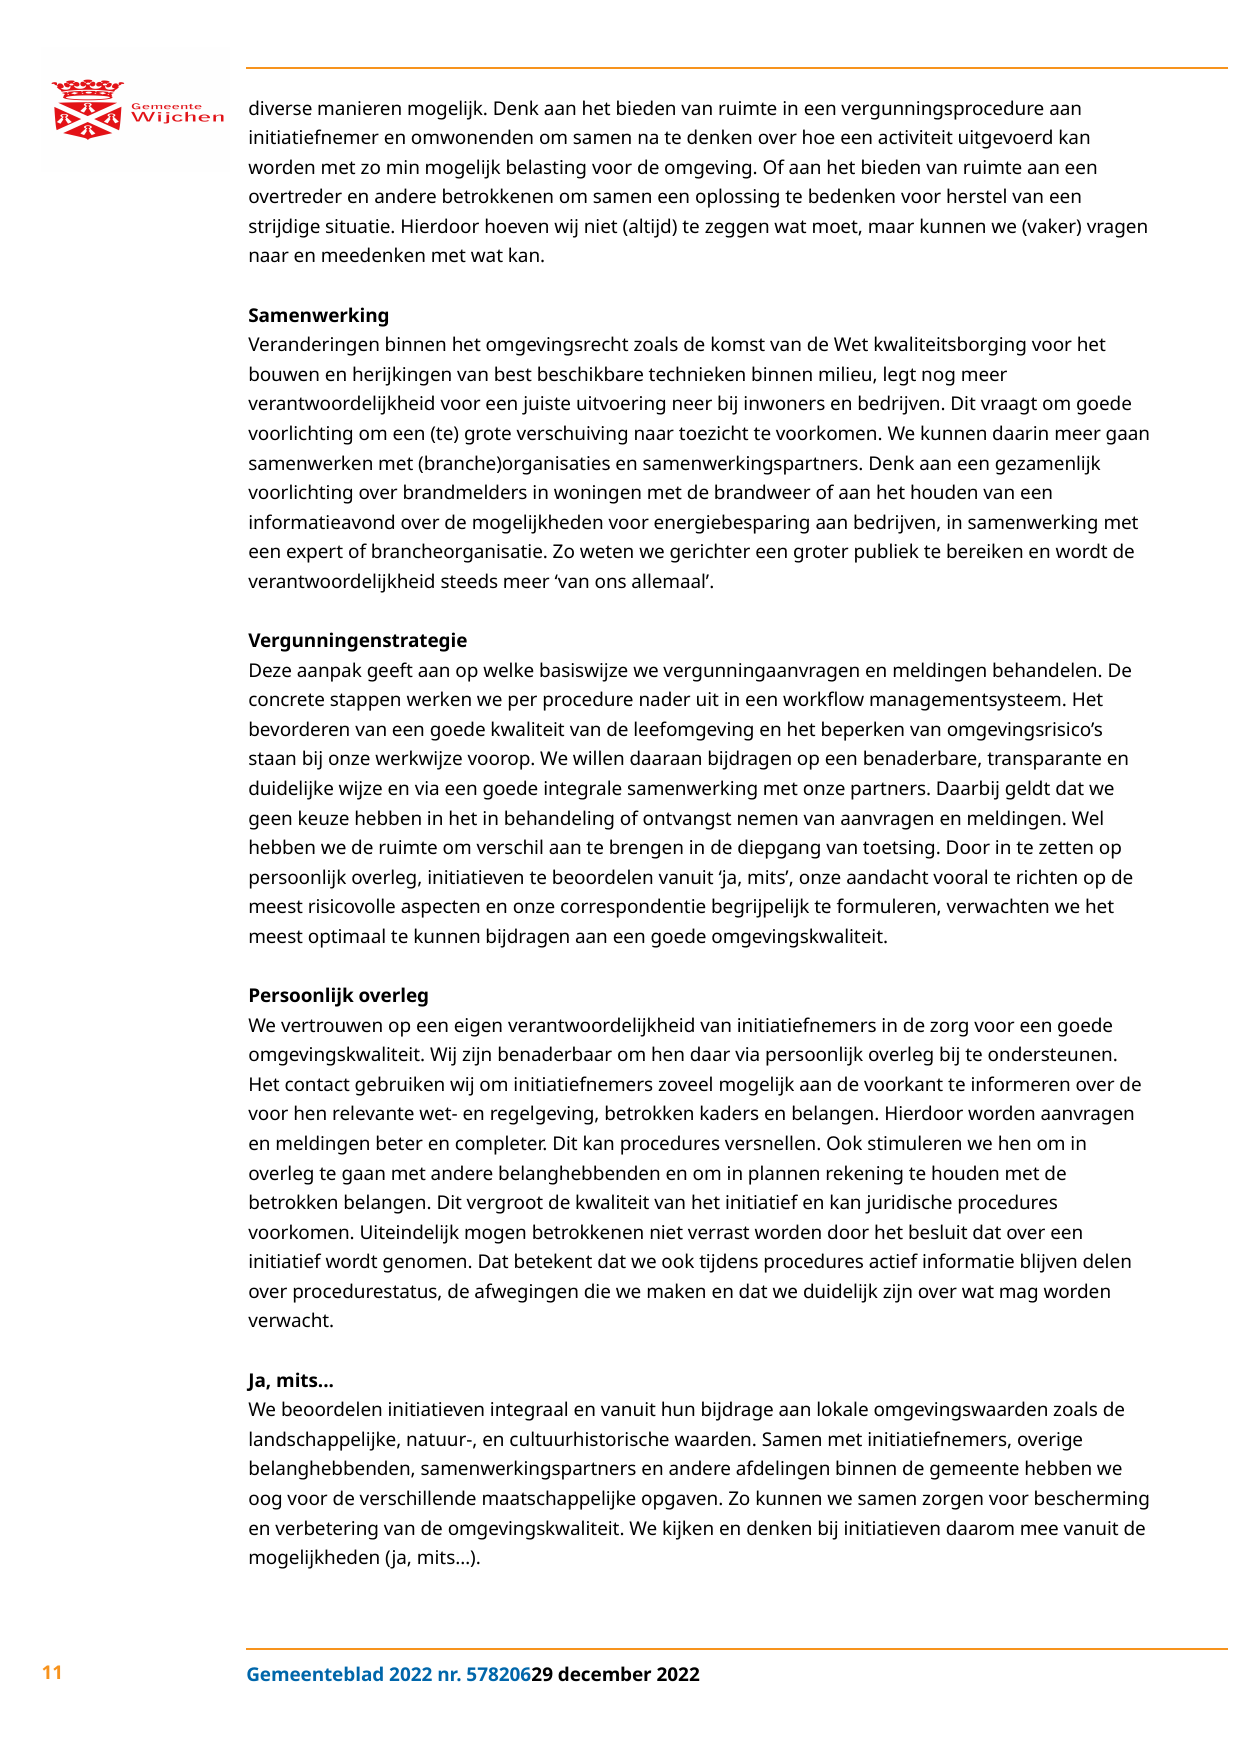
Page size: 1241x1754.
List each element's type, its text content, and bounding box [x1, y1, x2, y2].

text Samenwerking [248, 302, 1152, 328]
text We beoordelen initiatieven integraal en vanuit hun bijdrage aan lokale omgevingswaarden zoals de landschappelijke, natuur-, en cultuurhistorische waarden. Samen met initiatiefnemers, overige belanghebbenden, samenwerkingspartners en andere afdelingen binnen de gemeente hebben we oog voor de verschillende maatschappelijke opgaven. Zo kunnen we samen zorgen voor bescherming en verbetering van de omgevingskwaliteit. We kijken en denken bij initiatieven daarom mee vanuit de mogelijkheden (ja, mits…). [248, 1396, 1152, 1570]
text Ja, mits... [248, 1367, 1152, 1393]
text Persoonlijk overleg [248, 982, 1152, 1008]
text We vertrouwen op een eigen verantwoordelijkheid van initiatiefnemers in de zorg voor een goede omgevingskwaliteit. Wij zijn benaderbaar om hen daar via persoonlijk overleg bij te ondersteunen. Het contact gebruiken wij om initiatiefnemers zoveel mogelijk aan de voorkant te informeren over de voor hen relevante wet- en regelgeving, betrokken kaders en belangen. Hierdoor worden aanvragen en meldingen beter en completer. Dit kan procedures versnellen. Ook stimuleren we hen om in overleg te gaan met andere belanghebbenden en om in plannen rekening te houden met de betrokken belangen. Dit vergroot de kwaliteit van het initiatief en kan juridische procedures voorkomen. Uiteindelijk mogen betrokkenen niet verrast worden door het besluit dat over een initiatief wordt genomen. Dat betekent dat we ook tijdens procedures actief informatie blijven delen over procedurestatus, de afwegingen die we maken en dat we duidelijk zijn over wat mag worden verwacht. [248, 1012, 1152, 1333]
text diverse manieren mogelijk. Denk aan het bieden van ruimte in een vergunningsprocedure aan initiatiefnemer en omwonenden om samen na te denken over hoe een activiteit uitgevoerd kan worden met zo min mogelijk belasting voor de omgeving. Of aan het bieden van ruimte aan een overtreder en andere betrokkenen om samen een oplossing te bedenken voor herstel van een strijdige situatie. Hierdoor hoeven wij niet (altijd) te zeggen wat moet, maar kunnen we (vaker) vragen naar en meedenken met wat kan. [248, 95, 1152, 268]
text Vergunningenstrategie [248, 627, 1152, 653]
picture [41, 47, 231, 172]
text Deze aanpak geeft aan op welke basiswijze we vergunningaanvragen en meldingen behandelen. De concrete stappen werken we per procedure nader uit in een workflow managementsysteem. Het bevorderen van een goede kwaliteit van de leefomgeving en het beperken van omgevingsrisico’s staan bij onze werkwijze voorop. We willen daaraan bijdragen op een benaderbare, transparante en duidelijke wijze en via een goede integrale samenwerking met onze partners. Daarbij geldt dat we geen keuze hebben in het in behandeling of ontvangst nemen van aanvragen en meldingen. Wel hebben we de ruimte om verschil aan te brengen in de diepgang van toetsing. Door in te zetten op persoonlijk overleg, initiatieven te beoordelen vanuit ‘ja, mits’, onze aandacht vooral te richten op de meest risicovolle aspecten en onze correspondentie begrijpelijk te formuleren, verwachten we het meest optimaal te kunnen bijdragen aan een goede omgevingskwaliteit. [248, 657, 1152, 949]
text Veranderingen binnen het omgevingsrecht zoals de komst van de Wet kwaliteitsborging voor het bouwen en herijkingen van best beschikbare technieken binnen milieu, legt nog meer verantwoordelijkheid voor een juiste uitvoering neer bij inwoners en bedrijven. Dit vraagt om goede voorlichting om een (te) grote verschuiving naar toezicht te voorkomen. We kunnen daarin meer gaan samenwerken met (branche)organisaties en samenwerkingspartners. Denk aan een gezamenlijk voorlichting over brandmelders in woningen met de brandweer of aan het houden van een informatieavond over de mogelijkheden voor energiebesparing aan bedrijven, in samenwerking met een expert of brancheorganisatie. Zo weten we gerichter een groter publiek te bereiken en wordt de verantwoordelijkheid steeds meer ‘van ons allemaal’. [248, 331, 1152, 594]
